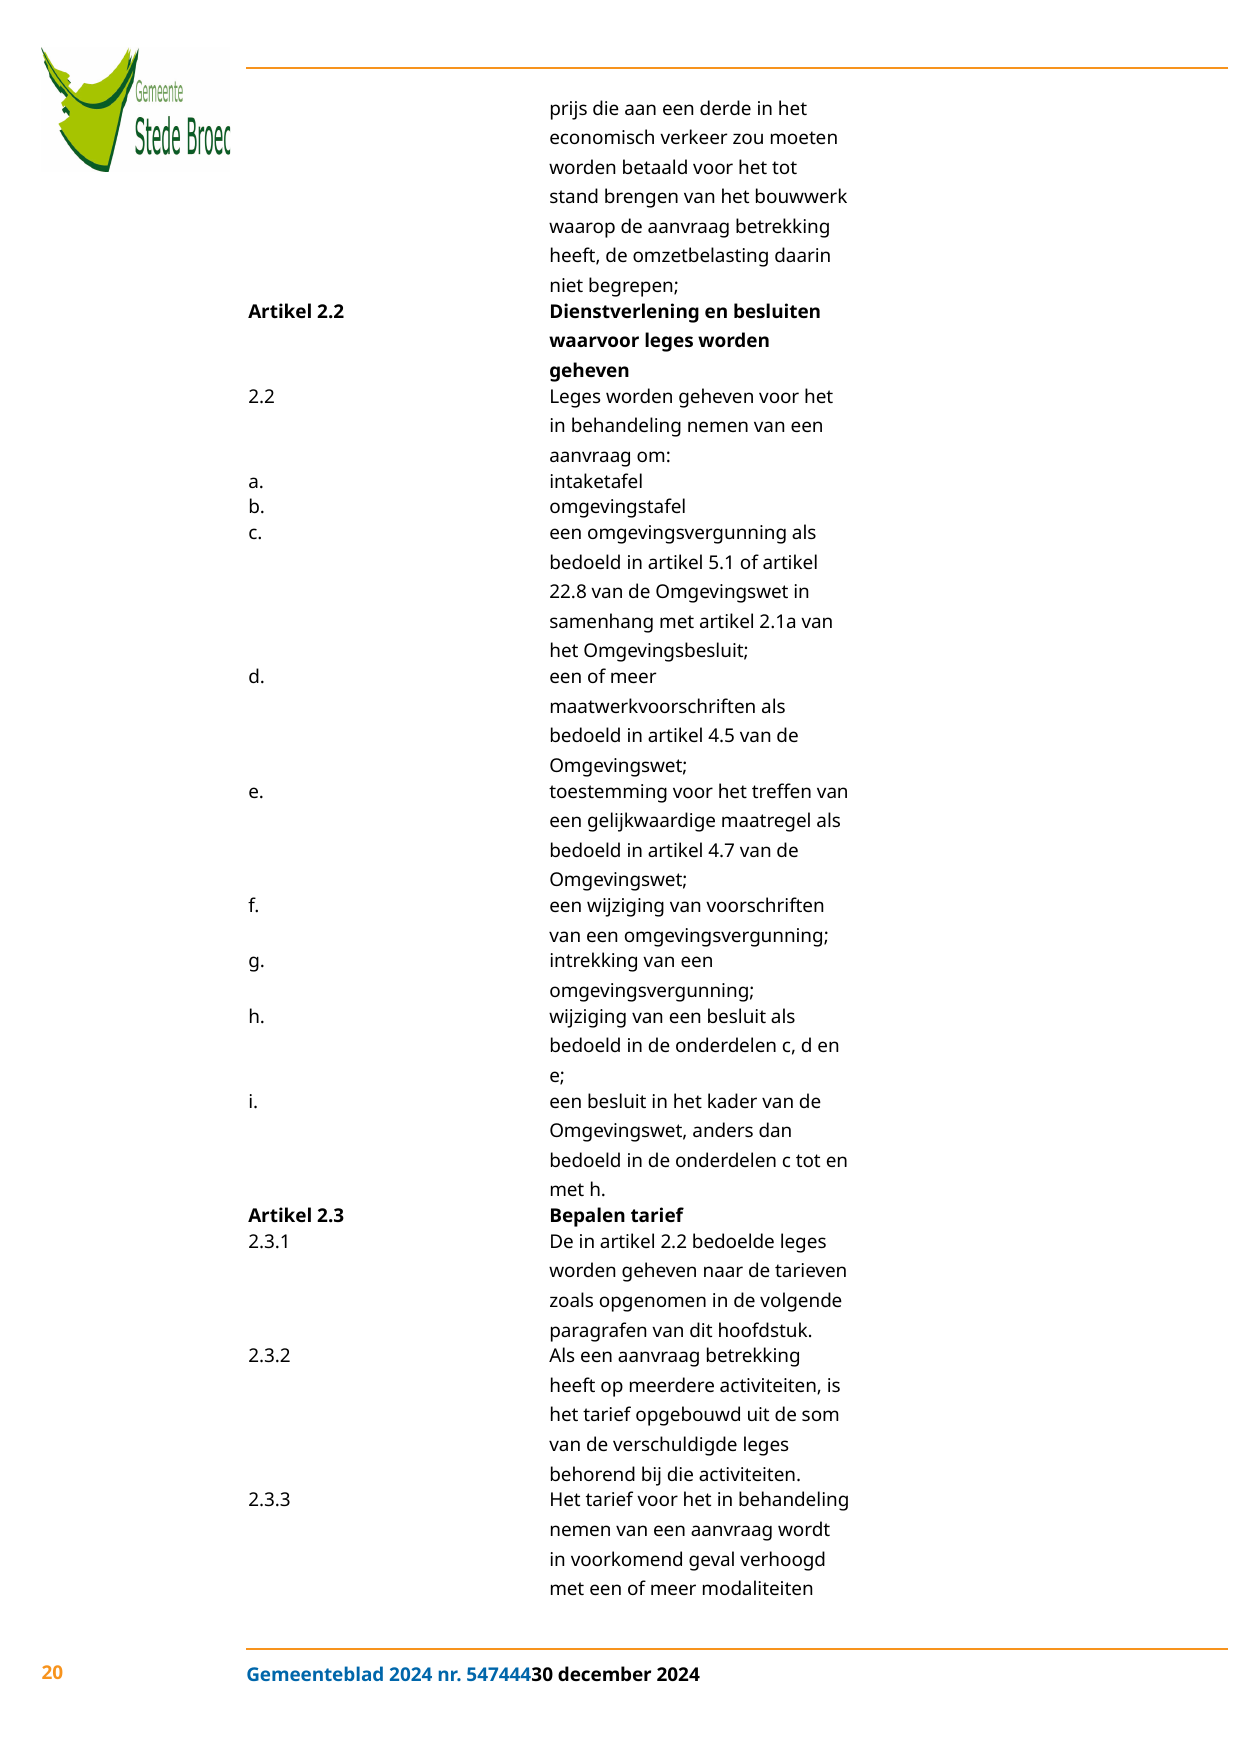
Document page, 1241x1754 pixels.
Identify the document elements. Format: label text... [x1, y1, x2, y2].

table_cell [248, 95, 549, 298]
table_cell omgevingstafel [549, 494, 850, 519]
table_cell [850, 778, 1152, 892]
table_cell [850, 494, 1152, 519]
table_cell Artikel 2.2 [248, 298, 549, 383]
table_cell intrekking van een omgevingsvergunning; [549, 948, 850, 1003]
table_cell b. [248, 494, 549, 519]
table_cell g. [248, 948, 549, 1003]
table_cell [850, 1343, 1152, 1487]
table_cell [850, 892, 1152, 948]
table_cell prijs die aan een derde in het economisch verkeer zou moeten worden betaald voor het tot stand brengen van het bouwwerk waarop de aanvraag betrekking heeft, de omzetbelasting daarin niet begrepen; [549, 95, 850, 298]
table_cell [850, 948, 1152, 1003]
table_cell i. [248, 1088, 549, 1202]
table_cell Leges worden geheven voor het in behandeling nemen van een aanvraag om: [549, 383, 850, 468]
picture [41, 47, 231, 172]
table_cell f. [248, 892, 549, 948]
table_cell De in artikel 2.2 bedoelde leges worden geheven naar de tarieven zoals opgenomen in de volgende paragrafen van dit hoofdstuk. [549, 1228, 850, 1342]
table_cell d. [248, 663, 549, 778]
table_cell c. [248, 519, 549, 663]
table_cell [850, 298, 1152, 383]
table_cell een omgevingsvergunning als bedoeld in artikel 5.1 of artikel 22.8 van de Omgevingswet in samenhang met artikel 2.1a van het Omgevingsbesluit; [549, 519, 850, 663]
table_cell 2.3.2 [248, 1343, 549, 1487]
table_cell [850, 1487, 1152, 1601]
table_cell Het tarief voor het in behandeling nemen van een aanvraag wordt in voorkomend geval verhoogd met een of meer modaliteiten [549, 1487, 850, 1601]
table_cell 2.3.1 [248, 1228, 549, 1342]
table_cell een wijziging van voorschriften van een omgevingsvergunning; [549, 892, 850, 948]
table_cell een besluit in het kader van de Omgevingswet, anders dan bedoeld in de onderdelen c tot en met h. [549, 1088, 850, 1202]
table_cell [850, 95, 1152, 298]
table_cell toestemming voor het treffen van een gelijkwaardige maatregel als bedoeld in artikel 4.7 van de Omgevingswet; [549, 778, 850, 892]
table_cell een of meer maatwerkvoorschriften als bedoeld in artikel 4.5 van de Omgevingswet; [549, 663, 850, 778]
table_cell [850, 1003, 1152, 1088]
table_cell wijziging van een besluit als bedoeld in de onderdelen c, d en e; [549, 1003, 850, 1088]
table_cell 2.3.3 [248, 1487, 549, 1601]
table_cell a. [248, 468, 549, 493]
table_cell Dienstverlening en besluiten waarvoor leges worden geheven [549, 298, 850, 383]
table_cell [850, 383, 1152, 468]
table_cell Als een aanvraag betrekking heeft op meerdere activiteiten, is het tarief opgebouwd uit de som van de verschuldigde leges behorend bij die activiteiten. [549, 1343, 850, 1487]
table_cell [850, 468, 1152, 493]
table_cell intaketafel [549, 468, 850, 493]
table_cell [850, 1202, 1152, 1228]
table_cell Bepalen tarief [549, 1202, 850, 1228]
table_cell [850, 663, 1152, 778]
table_cell [850, 519, 1152, 663]
table_cell Artikel 2.3 [248, 1202, 549, 1228]
table_cell [850, 1228, 1152, 1342]
table_cell h. [248, 1003, 549, 1088]
table_cell 2.2 [248, 383, 549, 468]
table_cell [850, 1088, 1152, 1202]
table_cell e. [248, 778, 549, 892]
